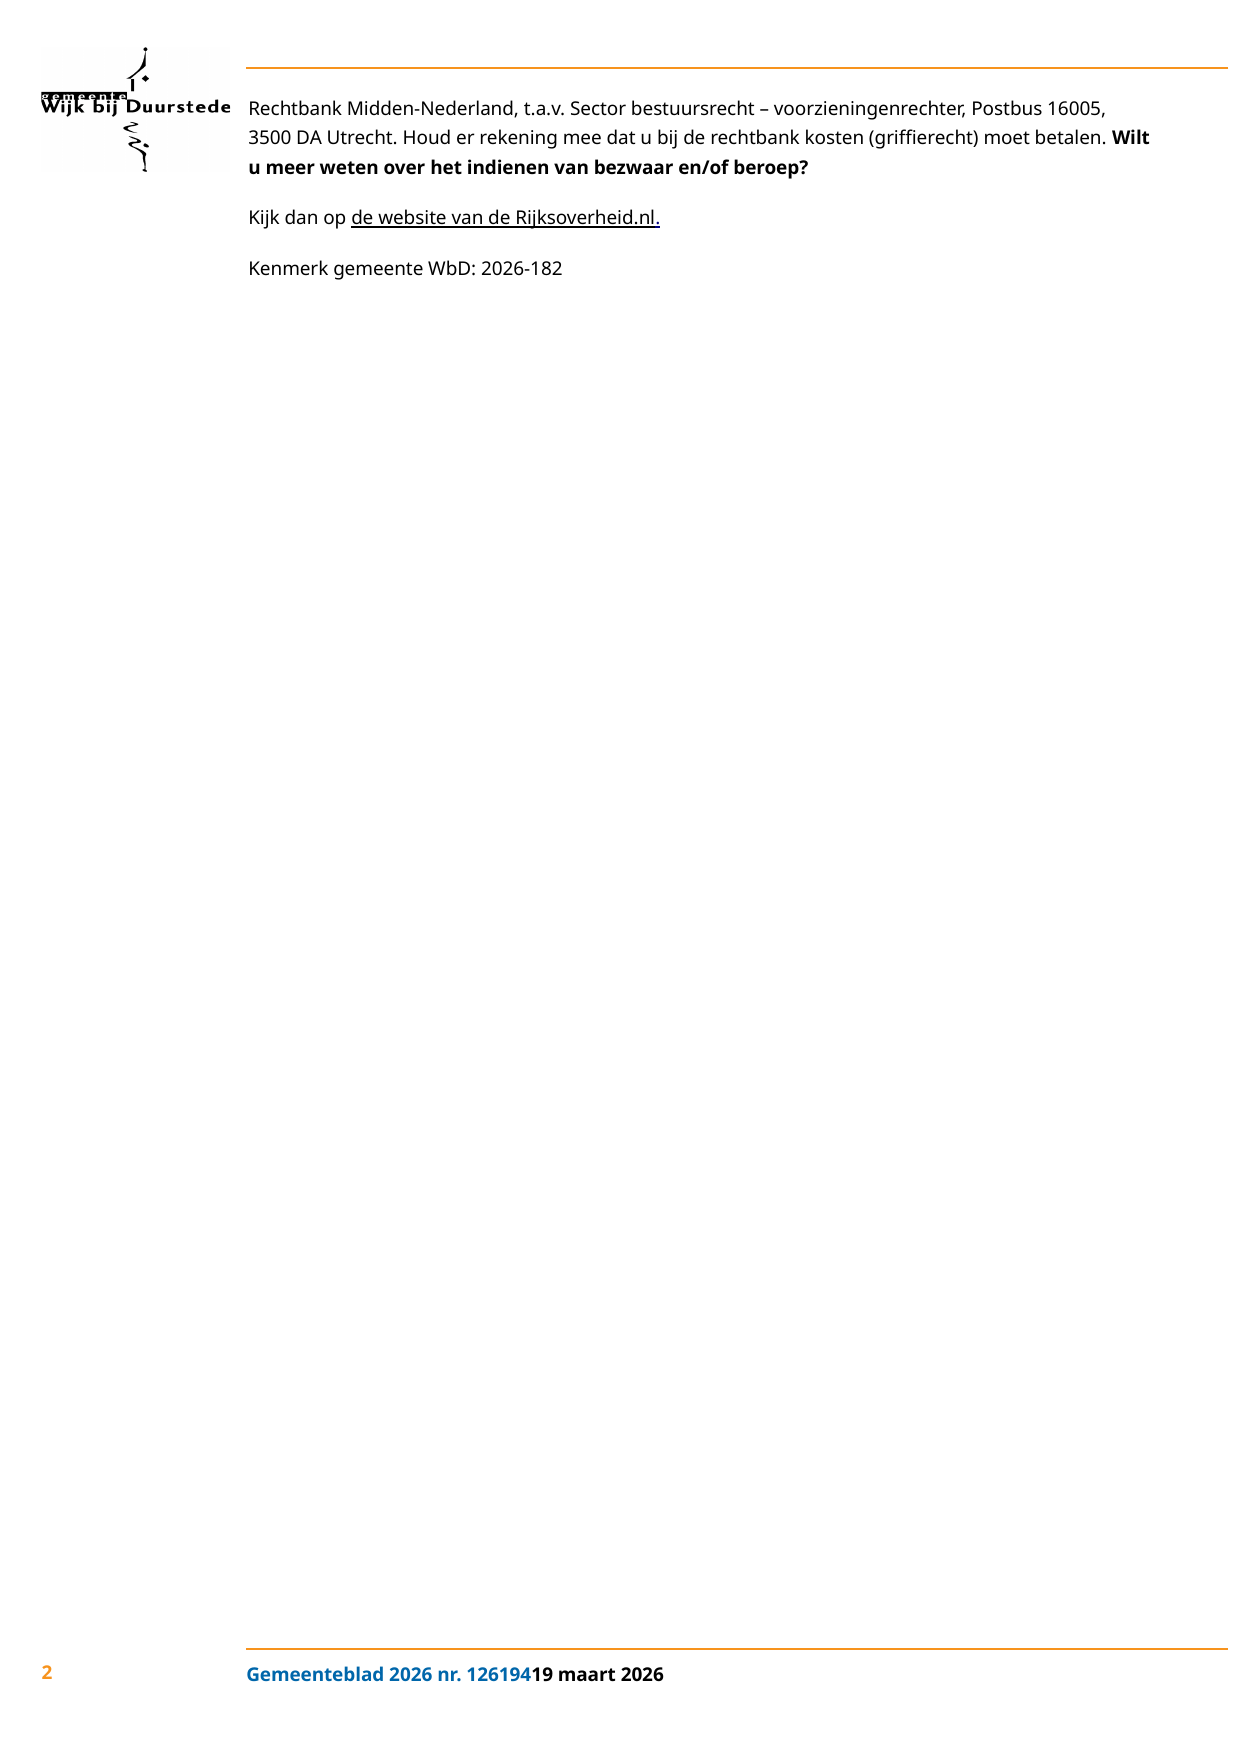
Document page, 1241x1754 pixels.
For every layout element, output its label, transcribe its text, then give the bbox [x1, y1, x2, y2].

text Kenmerk gemeente WbD: 2026-182 [248, 255, 1152, 281]
picture [41, 47, 231, 172]
text Rechtbank Midden-Nederland, t.a.v. Sector bestuursrecht – voorzieningenrechter, Postbus 16005, 3500 DA Utrecht. Houd er rekening mee dat u bij de rechtbank kosten (griffierecht) moet betalen. Wilt u meer weten over het indienen van bezwaar en/of beroep? [248, 95, 1152, 180]
text Kijk dan op de website van de Rijksoverheid.nl. [248, 204, 1152, 230]
